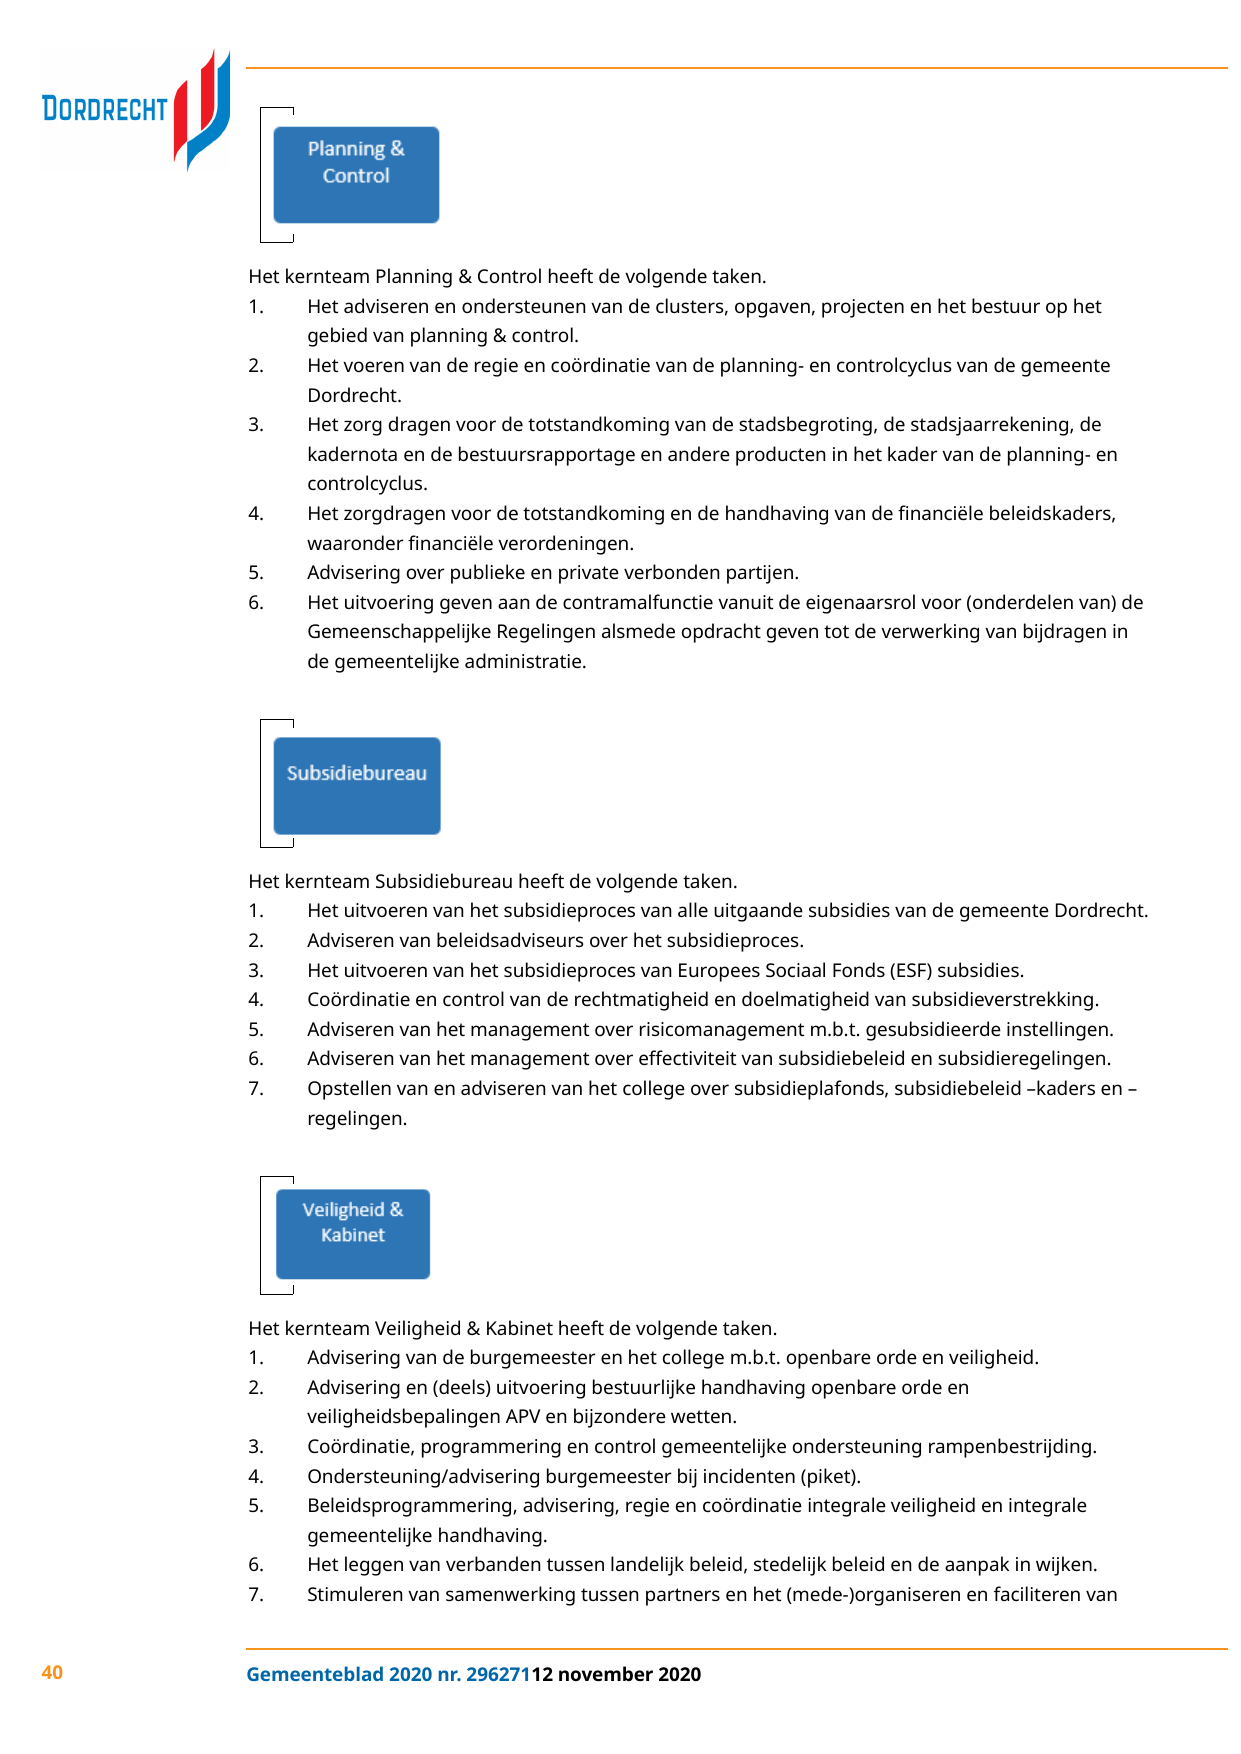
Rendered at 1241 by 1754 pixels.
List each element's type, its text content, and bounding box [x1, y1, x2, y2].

list Advisering en (deels) uitvoering bestuurlijke handhaving openbare orde en veiligheidsbepalingen APV en bijzondere wetten. [248, 1374, 1152, 1429]
list Adviseren van het management over effectiviteit van subsidiebeleid en subsidieregelingen. [248, 1046, 1152, 1071]
list Het uitvoeren van het subsidieproces van alle uitgaande subsidies van de gemeente Dordrecht. [248, 898, 1152, 923]
list Adviseren van het management over risicomanagement m.b.t. gesubsidieerde instellingen. [248, 1016, 1152, 1042]
list Coördinatie en control van de rechtmatigheid en doelmatigheid van subsidieverstrekking. [248, 986, 1152, 1012]
text Het kernteam Veiligheid & Kabinet heeft de volgende taken. [248, 1315, 1152, 1341]
picture [268, 728, 447, 838]
list Advisering over publieke en private verbonden partijen. [248, 559, 1152, 585]
list Adviseren van beleidsadviseurs over het subsidieproces. [248, 927, 1152, 953]
list Coördinatie, programmering en control gemeentelijke ondersteuning rampenbestrijding. [248, 1433, 1152, 1459]
list Het adviseren en ondersteunen van de clusters, opgaven, projecten en het bestuur op het gebied van planning & control. [248, 293, 1152, 348]
text Het kernteam Planning & Control heeft de volgende taken. [248, 263, 1152, 289]
list Opstellen van en adviseren van het college over subsidieplafonds, subsidiebeleid –kaders en –regelingen. [248, 1075, 1152, 1131]
text Het kernteam Subsidiebureau heeft de volgende taken. [248, 868, 1152, 894]
picture [268, 1184, 447, 1285]
picture [41, 47, 231, 172]
list Het uitvoering geven aan de contramalfunctie vanuit de eigenaarsrol voor (onderdelen van) de Gemeenschappelijke Regelingen alsmede opdracht geven tot de verwerking van bijdragen in de gemeentelijke administratie. [248, 589, 1152, 674]
list Ondersteuning/advisering burgemeester bij incidenten (piket). [248, 1463, 1152, 1488]
list Beleidsprogrammering, advisering, regie en coördinatie integrale veiligheid en integrale gemeentelijke handhaving. [248, 1492, 1152, 1548]
list Het zorgdragen voor de totstandkoming en de handhaving van de financiële beleidskaders, waaronder financiële verordeningen. [248, 500, 1152, 555]
list Het voeren van de regie en coördinatie van de planning- en controlcyclus van de gemeente Dordrecht. [248, 352, 1152, 407]
list Advisering van de burgemeester en het college m.b.t. openbare orde en veiligheid. [248, 1344, 1152, 1370]
list Het zorg dragen voor de totstandkoming van de stadsbegroting, de stadsjaarrekening, de kadernota en de bestuursrapportage en andere producten in het kader van de planning- en controlcyclus. [248, 411, 1152, 496]
list Het leggen van verbanden tussen landelijk beleid, stedelijk beleid en de aanpak in wijken. [248, 1552, 1152, 1577]
picture [268, 115, 447, 234]
list Stimuleren van samenwerking tussen partners en het (mede-)organiseren en faciliteren van [248, 1581, 1152, 1607]
list Het uitvoeren van het subsidieproces van Europees Sociaal Fonds (ESF) subsidies. [248, 957, 1152, 983]
